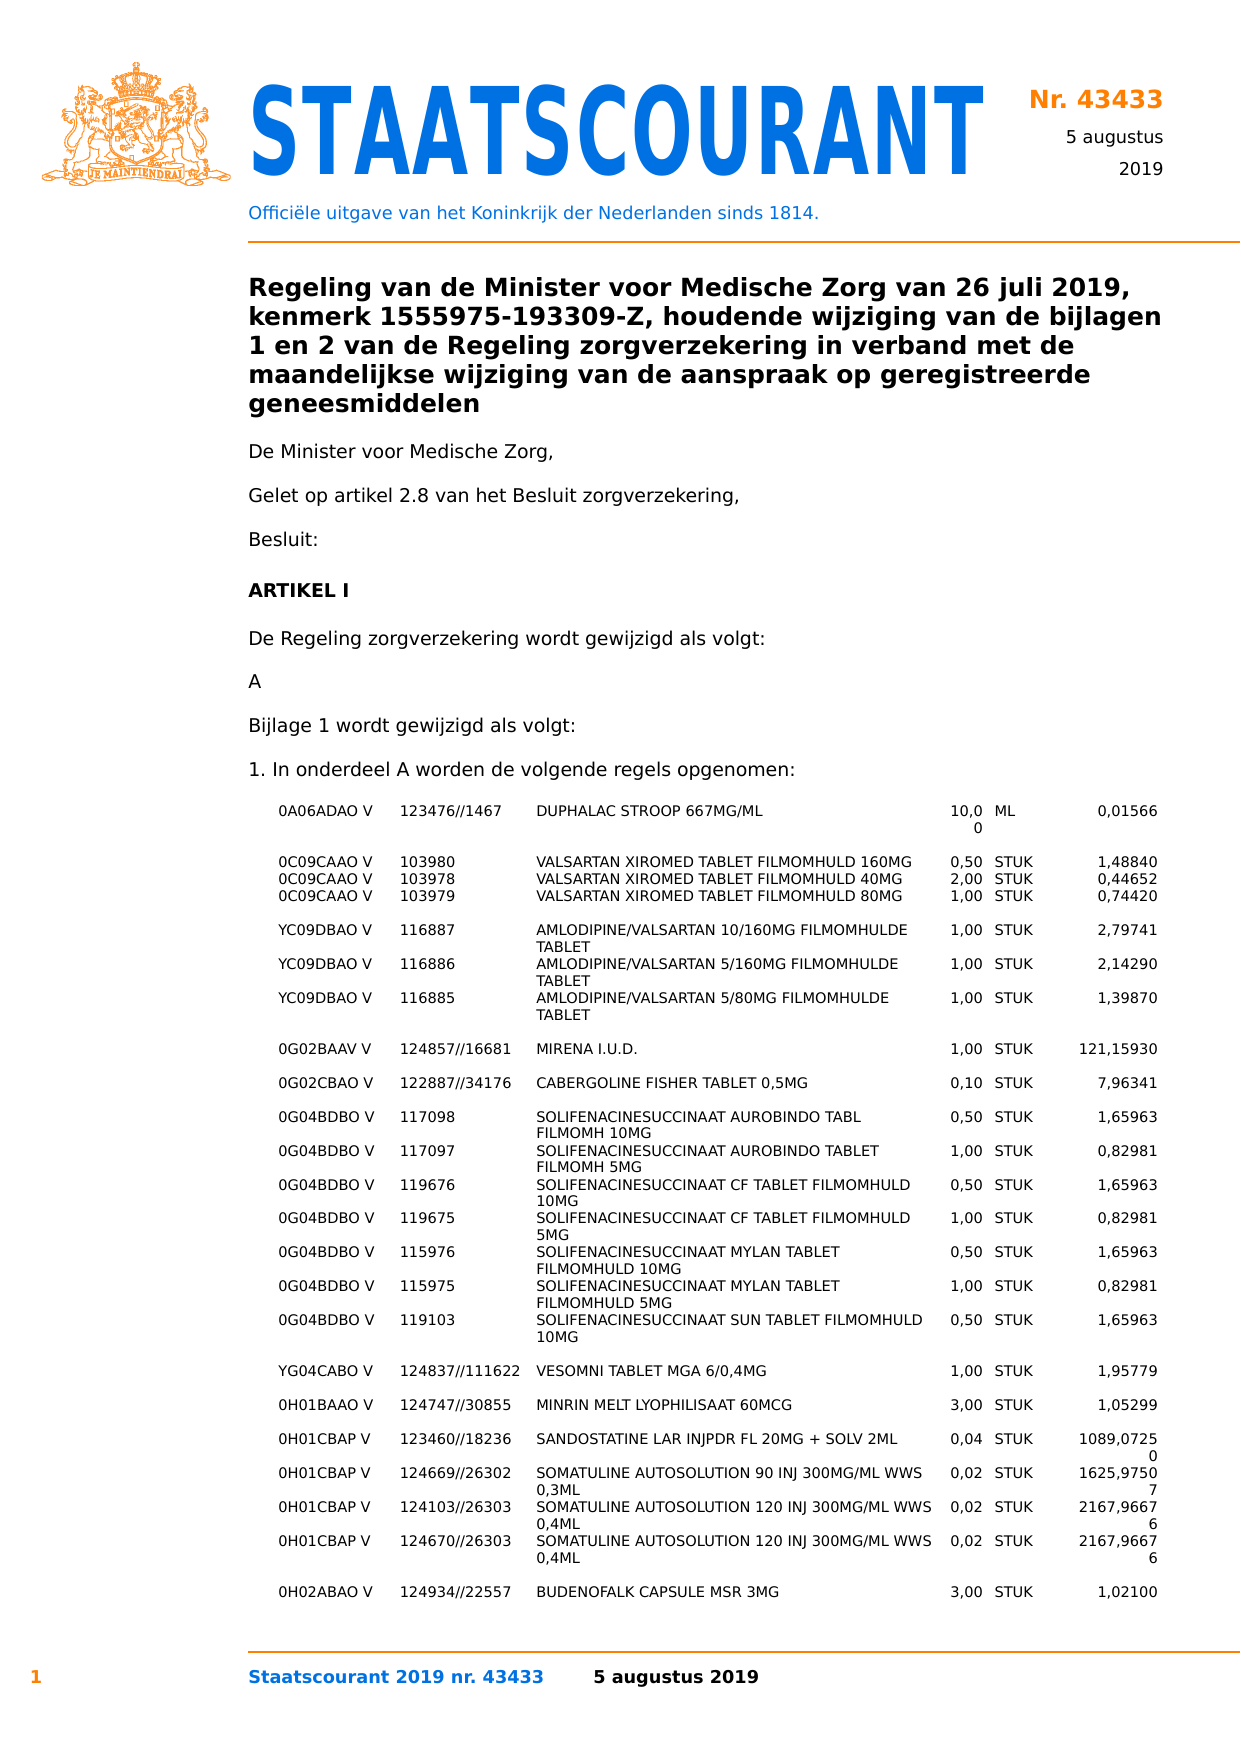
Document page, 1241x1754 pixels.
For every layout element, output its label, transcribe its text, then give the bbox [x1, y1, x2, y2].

table_cell 1,48840 [1064, 854, 1163, 871]
table_cell 0H01CBAP V [278, 1431, 393, 1465]
table_cell [1064, 837, 1163, 854]
table_cell 1,00 [939, 1363, 988, 1380]
table_cell 3,00 [939, 1584, 988, 1601]
table_cell MINRIN MELT LYOPHILISAAT 60MCG [530, 1397, 939, 1414]
table_cell 0G04BDBO V [278, 1109, 393, 1142]
table_cell STUK [989, 1465, 1064, 1499]
text Bijlage 1 wordt gewijzigd als volgt: [248, 715, 1163, 737]
table_cell 0,82981 [1064, 1278, 1163, 1312]
table_cell [278, 1567, 1163, 1584]
table_cell VESOMNI TABLET MGA 6/0,4MG [530, 1363, 939, 1380]
table_cell SOLIFENACINESUCCINAAT MYLAN TABLET FILMOMHULD 10MG [530, 1244, 939, 1278]
table_cell 122887//34176 [394, 1075, 530, 1091]
table_cell 0G02BAAV V [278, 1041, 393, 1057]
table_cell 0,50 [939, 1244, 988, 1278]
table_cell 119676 [394, 1176, 530, 1210]
text A [248, 671, 1163, 693]
table_cell 124857//16681 [394, 1041, 530, 1057]
table_cell AMLODIPINE/VALSARTAN 5/160MG FILMOMHULDE TABLET [530, 956, 939, 989]
table_cell 1,00 [939, 956, 988, 989]
table_cell 121,15930 [1064, 1041, 1163, 1057]
table_cell 2,79741 [1064, 922, 1163, 956]
table_cell 1,39870 [1064, 990, 1163, 1023]
table_cell STUK [989, 1312, 1064, 1346]
picture [41, 62, 231, 186]
table_cell 0,44652 [1064, 871, 1163, 888]
table_cell 2167,96676 [1064, 1533, 1163, 1567]
table_cell 124747//30855 [394, 1397, 530, 1414]
table_cell [278, 1346, 1163, 1363]
table_cell 0G04BDBO V [278, 1244, 393, 1278]
table_cell 103979 [394, 888, 530, 905]
table_cell [278, 1414, 1163, 1431]
table_cell 1,00 [939, 1041, 988, 1057]
table_header STAATSCOURANT [248, 62, 998, 203]
table_cell 0,50 [939, 1176, 988, 1210]
table_header Nr. 43433 [998, 62, 1240, 121]
table_cell 115975 [394, 1278, 530, 1312]
table_cell [530, 837, 939, 854]
table_cell 0C09CAAO V [278, 854, 393, 871]
table_cell 0,02 [939, 1499, 988, 1533]
table_cell 5 augustus [998, 121, 1240, 153]
table_cell 0G04BDBO V [278, 1312, 393, 1346]
table_cell STUK [989, 1584, 1064, 1601]
table_cell STUK [989, 956, 1064, 989]
table_cell 0,02 [939, 1533, 988, 1567]
table_cell STUK [989, 990, 1064, 1023]
table_cell 2,14290 [1064, 956, 1163, 989]
table_cell 116885 [394, 990, 530, 1023]
table_cell YC09DBAO V [278, 922, 393, 956]
table_cell SANDOSTATINE LAR INJPDR FL 20MG + SOLV 2ML [530, 1431, 939, 1465]
table_cell 0,04 [939, 1431, 988, 1465]
table_cell 1,05299 [1064, 1397, 1163, 1414]
table_cell 1,00 [939, 1278, 988, 1312]
table_cell AMLODIPINE/VALSARTAN 10/160MG FILMOMHULDE TABLET [530, 922, 939, 956]
table_cell SOMATULINE AUTOSOLUTION 120 INJ 300MG/ML WWS 0,4ML [530, 1499, 939, 1533]
table_cell 117097 [394, 1143, 530, 1176]
table_header 0A06ADAO V [278, 803, 393, 837]
table_cell 0,82981 [1064, 1210, 1163, 1244]
table_cell 0,02 [939, 1465, 988, 1499]
subtitle Regeling van de Minister voor Medische Zorg van 26 juli 2019, kenmerk 1555975-193309-Z, houdende wijziging van de bijlagen 1 en 2 van de Regeling zorgverzekering in verband met de maandelijkse wijziging van de aanspraak op geregistreerde geneesmiddelen [248, 273, 1163, 419]
table_cell 1,65963 [1064, 1109, 1163, 1142]
table_cell STUK [989, 1431, 1064, 1465]
table_cell [278, 905, 1163, 922]
table_cell 103978 [394, 871, 530, 888]
table_cell STUK [989, 1176, 1064, 1210]
table_cell STUK [989, 1397, 1064, 1414]
table_cell 119103 [394, 1312, 530, 1346]
table_cell AMLODIPINE/VALSARTAN 5/80MG FILMOMHULDE TABLET [530, 990, 939, 1023]
table_cell 2019 [998, 153, 1240, 203]
table_cell 1,65963 [1064, 1244, 1163, 1278]
table_cell 123460//18236 [394, 1431, 530, 1465]
table_cell 1,00 [939, 990, 988, 1023]
table_cell 103980 [394, 854, 530, 871]
table_cell 0G04BDBO V [278, 1176, 393, 1210]
table_cell 115976 [394, 1244, 530, 1278]
table_header 0,01566 [1064, 803, 1163, 837]
table_cell Officiële uitgave van het Koninkrijk der Nederlanden sinds 1814. [248, 203, 1240, 241]
table_cell STUK [989, 1278, 1064, 1312]
table_cell STUK [989, 1363, 1064, 1380]
table_cell [278, 1024, 1163, 1041]
table_header [25, 62, 248, 241]
table_cell [989, 837, 1064, 854]
table_cell 1,65963 [1064, 1312, 1163, 1346]
table_cell STUK [989, 854, 1064, 871]
table_cell STUK [989, 1533, 1064, 1567]
table_cell STUK [989, 871, 1064, 888]
table_cell 124103//26303 [394, 1499, 530, 1533]
table_cell 1,65963 [1064, 1176, 1163, 1210]
table_cell STUK [989, 922, 1064, 956]
table_cell SOLIFENACINESUCCINAAT CF TABLET FILMOMHULD 10MG [530, 1176, 939, 1210]
table_cell 2,00 [939, 871, 988, 888]
table_cell 0G04BDBO V [278, 1210, 393, 1244]
table_cell 1,02100 [1064, 1584, 1163, 1601]
table_cell YG04CABO V [278, 1363, 393, 1380]
table_cell 0H01CBAP V [278, 1533, 393, 1567]
table_header ML [989, 803, 1064, 837]
table_cell STUK [989, 1210, 1064, 1244]
table_cell [278, 837, 393, 854]
table_cell MIRENA I.U.D. [530, 1041, 939, 1057]
table_cell 0,74420 [1064, 888, 1163, 905]
table_cell 0H02ABAO V [278, 1584, 393, 1601]
table_header 10,00 [939, 803, 988, 837]
table_cell 0C09CAAO V [278, 871, 393, 888]
table_cell 119675 [394, 1210, 530, 1244]
table_cell 1625,97507 [1064, 1465, 1163, 1499]
table_cell VALSARTAN XIROMED TABLET FILMOMHULD 160MG [530, 854, 939, 871]
table_cell 1,00 [939, 888, 988, 905]
table_cell 124670//26303 [394, 1533, 530, 1567]
table_cell 0G04BDBO V [278, 1278, 393, 1312]
table_cell 0,82981 [1064, 1143, 1163, 1176]
table_cell [278, 1380, 1163, 1397]
table_cell STUK [989, 1109, 1064, 1142]
table_cell 1,00 [939, 1210, 988, 1244]
table_cell SOLIFENACINESUCCINAAT MYLAN TABLET FILMOMHULD 5MG [530, 1278, 939, 1312]
table_cell 0,10 [939, 1075, 988, 1091]
table_cell 1089,07250 [1064, 1431, 1163, 1465]
table_cell STUK [989, 1499, 1064, 1533]
table_cell SOLIFENACINESUCCINAAT CF TABLET FILMOMHULD 5MG [530, 1210, 939, 1244]
table_cell [278, 1091, 1163, 1108]
table_cell 0,50 [939, 854, 988, 871]
table_cell SOMATULINE AUTOSOLUTION 120 INJ 300MG/ML WWS 0,4ML [530, 1533, 939, 1567]
table_cell CABERGOLINE FISHER TABLET 0,5MG [530, 1075, 939, 1091]
table_cell SOLIFENACINESUCCINAAT SUN TABLET FILMOMHULD 10MG [530, 1312, 939, 1346]
table_cell VALSARTAN XIROMED TABLET FILMOMHULD 80MG [530, 888, 939, 905]
table_cell 0H01CBAP V [278, 1465, 393, 1499]
table_cell [278, 1058, 1163, 1074]
table_cell 2167,96676 [1064, 1499, 1163, 1533]
table_cell YC09DBAO V [278, 990, 393, 1023]
table_cell 116887 [394, 922, 530, 956]
table_header DUPHALAC STROOP 667MG/ML [530, 803, 939, 837]
table_cell SOLIFENACINESUCCINAAT AUROBINDO TABLET FILMOMH 5MG [530, 1143, 939, 1176]
table_cell 1,00 [939, 1143, 988, 1176]
table_cell [394, 837, 530, 854]
table_cell 0G04BDBO V [278, 1143, 393, 1176]
table_cell [939, 837, 988, 854]
table_cell VALSARTAN XIROMED TABLET FILMOMHULD 40MG [530, 871, 939, 888]
text Besluit: [248, 528, 1163, 550]
table_cell 124837//111622 [394, 1363, 530, 1380]
table_cell BUDENOFALK CAPSULE MSR 3MG [530, 1584, 939, 1601]
table_cell 0,50 [939, 1312, 988, 1346]
table_cell STUK [989, 1244, 1064, 1278]
table_cell STUK [989, 1143, 1064, 1176]
text De Minister voor Medische Zorg, [248, 441, 1163, 463]
table_cell 0C09CAAO V [278, 888, 393, 905]
table_cell 1,00 [939, 922, 988, 956]
table_cell 116886 [394, 956, 530, 989]
table_cell 7,96341 [1064, 1075, 1163, 1091]
text Gelet op artikel 2.8 van het Besluit zorgverzekering, [248, 484, 1163, 507]
table_cell 1,95779 [1064, 1363, 1163, 1380]
table_header 123476//1467 [394, 803, 530, 837]
table_cell 117098 [394, 1109, 530, 1142]
table_cell SOLIFENACINESUCCINAAT AUROBINDO TABL FILMOMH 10MG [530, 1109, 939, 1142]
table_cell 0H01BAAO V [278, 1397, 393, 1414]
table_cell SOMATULINE AUTOSOLUTION 90 INJ 300MG/ML WWS 0,3ML [530, 1465, 939, 1499]
table_cell 124934//22557 [394, 1584, 530, 1601]
text 1. In onderdeel A worden de volgende regels opgenomen: [248, 759, 1163, 781]
table_cell 3,00 [939, 1397, 988, 1414]
table_cell 0,50 [939, 1109, 988, 1142]
table_cell 0H01CBAP V [278, 1499, 393, 1533]
text De Regeling zorgverzekering wordt gewijzigd als volgt: [248, 627, 1163, 649]
table_cell STUK [989, 1075, 1064, 1091]
table_cell YC09DBAO V [278, 956, 393, 989]
table_cell 0G02CBAO V [278, 1075, 393, 1091]
table_cell STUK [989, 1041, 1064, 1057]
table_cell STUK [989, 888, 1064, 905]
subtitle ARTIKEL I [248, 580, 1163, 602]
table_cell 124669//26302 [394, 1465, 530, 1499]
